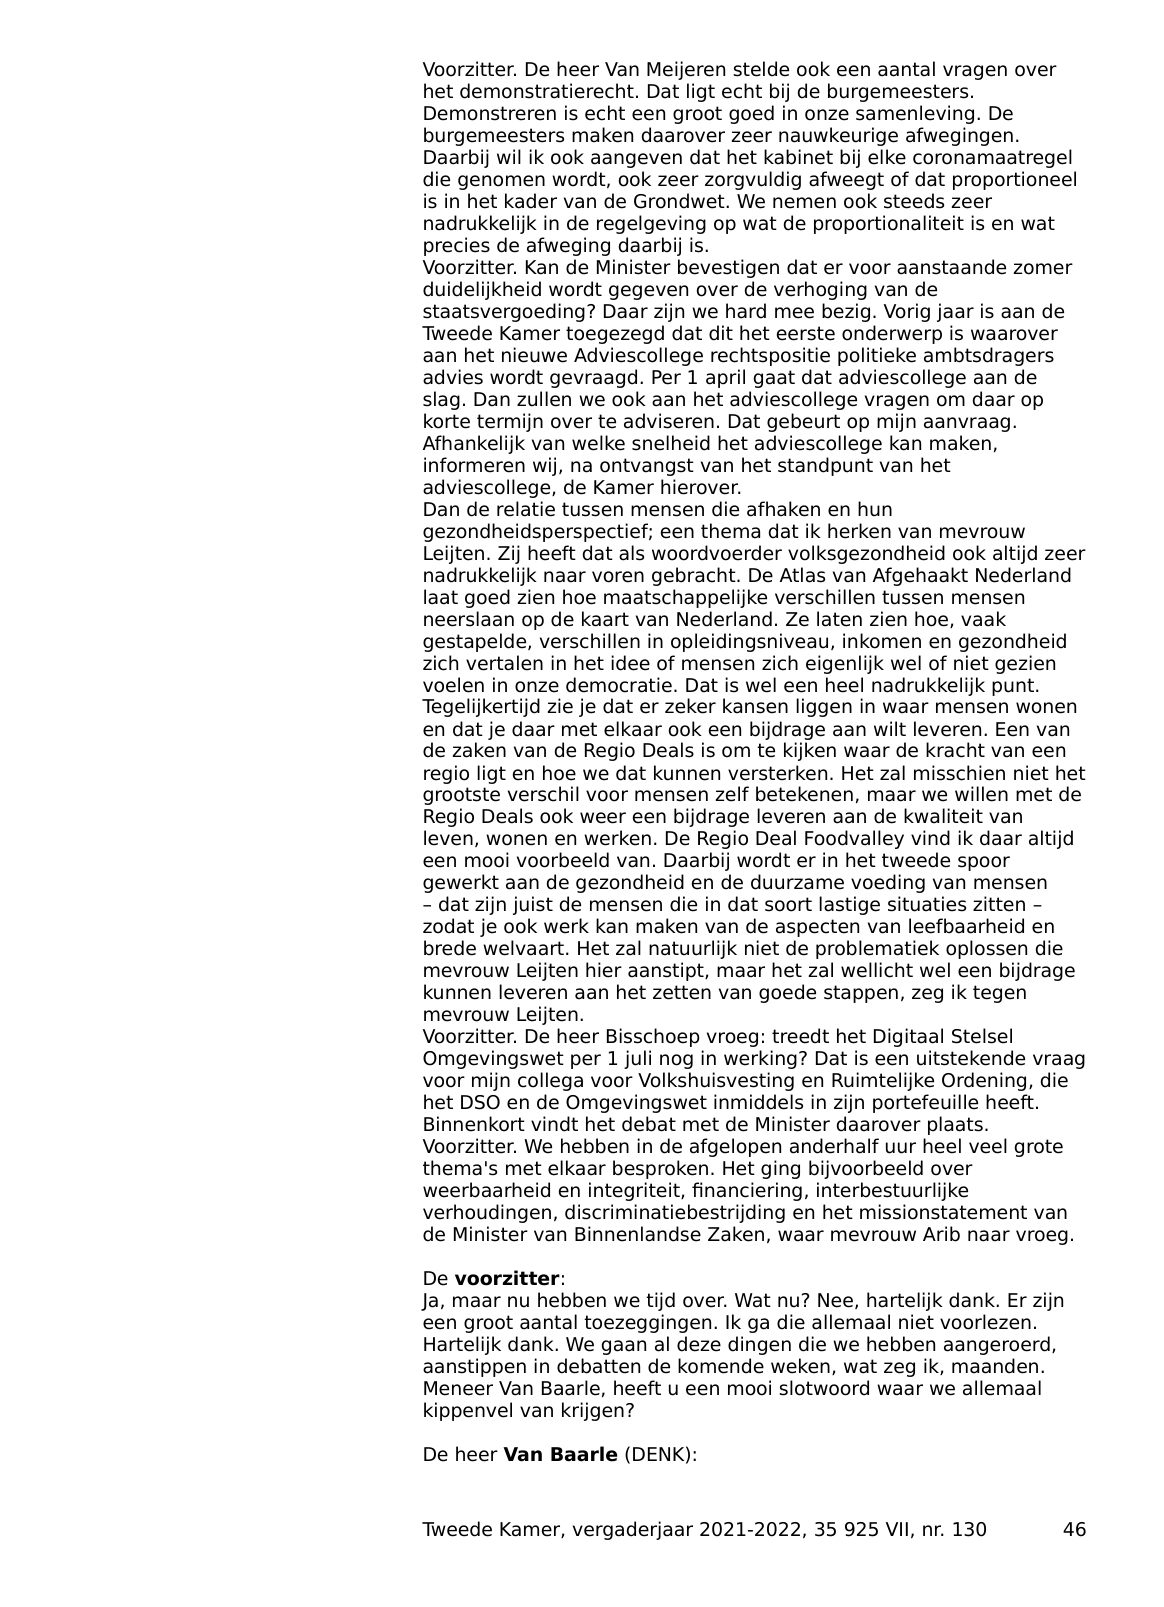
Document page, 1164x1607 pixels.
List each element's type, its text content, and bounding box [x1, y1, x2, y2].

text Ja, maar nu hebben we tijd over. Wat nu? Nee, hartelijk dank. Er zijn een groot aantal toezeggingen. Ik ga die allemaal niet voorlezen. Hartelijk dank. We gaan al deze dingen die we hebben aangeroerd, aanstippen in debatten de komende weken, wat zeg ik, maanden. Meneer Van Baarle, heeft u een mooi slotwoord waar we allemaal kippenvel van krijgen? [422, 1290, 1087, 1422]
text Voorzitter. Kan de Minister bevestigen dat er voor aanstaande zomer duidelijkheid wordt gegeven over de verhoging van de staatsvergoeding? Daar zijn we hard mee bezig. Vorig jaar is aan de Tweede Kamer toegezegd dat dit het eerste onderwerp is waarover aan het nieuwe Adviescollege rechtspositie politieke ambtsdragers advies wordt gevraagd. Per 1 april gaat dat adviescollege aan de slag. Dan zullen we ook aan het adviescollege vragen om daar op korte termijn over te adviseren. Dat gebeurt op mijn aanvraag. Afhankelijk van welke snelheid het adviescollege kan maken, informeren wij, na ontvangst van het standpunt van het adviescollege, de Kamer hierover. [422, 257, 1087, 499]
text De voorzitter: [422, 1268, 1087, 1290]
text Voorzitter. De heer Bisschoep vroeg: treedt het Digitaal Stelsel Omgevingswet per 1 juli nog in werking? Dat is een uitstekende vraag voor mijn collega voor Volkshuisvesting en Ruimtelijke Ordening, die het DSO en de Omgevingswet inmiddels in zijn portefeuille heeft. Binnenkort vindt het debat met de Minister daarover plaats. [422, 1026, 1087, 1136]
text Voorzitter. De heer Van Meijeren stelde ook een aantal vragen over het demonstratierecht. Dat ligt echt bij de burgemeesters. Demonstreren is echt een groot goed in onze samenleving. De burgemeesters maken daarover zeer nauwkeurige afwegingen. Daarbij wil ik ook aangeven dat het kabinet bij elke coronamaatregel die genomen wordt, ook zeer zorgvuldig afweegt of dat proportioneel is in het kader van de Grondwet. We nemen ook steeds zeer nadrukkelijk in de regelgeving op wat de proportionaliteit is en wat precies de afweging daarbij is. [422, 59, 1087, 257]
text Voorzitter. We hebben in de afgelopen anderhalf uur heel veel grote thema's met elkaar besproken. Het ging bijvoorbeeld over weerbaarheid en integriteit, financiering, interbestuurlijke verhoudingen, discriminatiebestrijding en het missionstatement van de Minister van Binnenlandse Zaken, waar mevrouw Arib naar vroeg. [422, 1136, 1087, 1246]
text De heer Van Baarle (DENK): [422, 1444, 1087, 1466]
text Dan de relatie tussen mensen die afhaken en hun gezondheidsperspectief; een thema dat ik herken van mevrouw Leijten. Zij heeft dat als woordvoerder volksgezondheid ook altijd zeer nadrukkelijk naar voren gebracht. De Atlas van Afgehaakt Nederland laat goed zien hoe maatschappelijke verschillen tussen mensen neerslaan op de kaart van Nederland. Ze laten zien hoe, vaak gestapelde, verschillen in opleidingsniveau, inkomen en gezondheid zich vertalen in het idee of mensen zich eigenlijk wel of niet gezien voelen in onze democratie. Dat is wel een heel nadrukkelijk punt. Tegelijkertijd zie je dat er zeker kansen liggen in waar mensen wonen en dat je daar met elkaar ook een bijdrage aan wilt leveren. Een van de zaken van de Regio Deals is om te kijken waar de kracht van een regio ligt en hoe we dat kunnen versterken. Het zal misschien niet het grootste verschil voor mensen zelf betekenen, maar we willen met de Regio Deals ook weer een bijdrage leveren aan de kwaliteit van leven, wonen en werken. De Regio Deal Foodvalley vind ik daar altijd een mooi voorbeeld van. Daarbij wordt er in het tweede spoor gewerkt aan de gezondheid en de duurzame voeding van mensen – dat zijn juist de mensen die in dat soort lastige situaties zitten – zodat je ook werk kan maken van de aspecten van leefbaarheid en brede welvaart. Het zal natuurlijk niet de problematiek oplossen die mevrouw Leijten hier aanstipt, maar het zal wellicht wel een bijdrage kunnen leveren aan het zetten van goede stappen, zeg ik tegen mevrouw Leijten. [422, 499, 1087, 1026]
